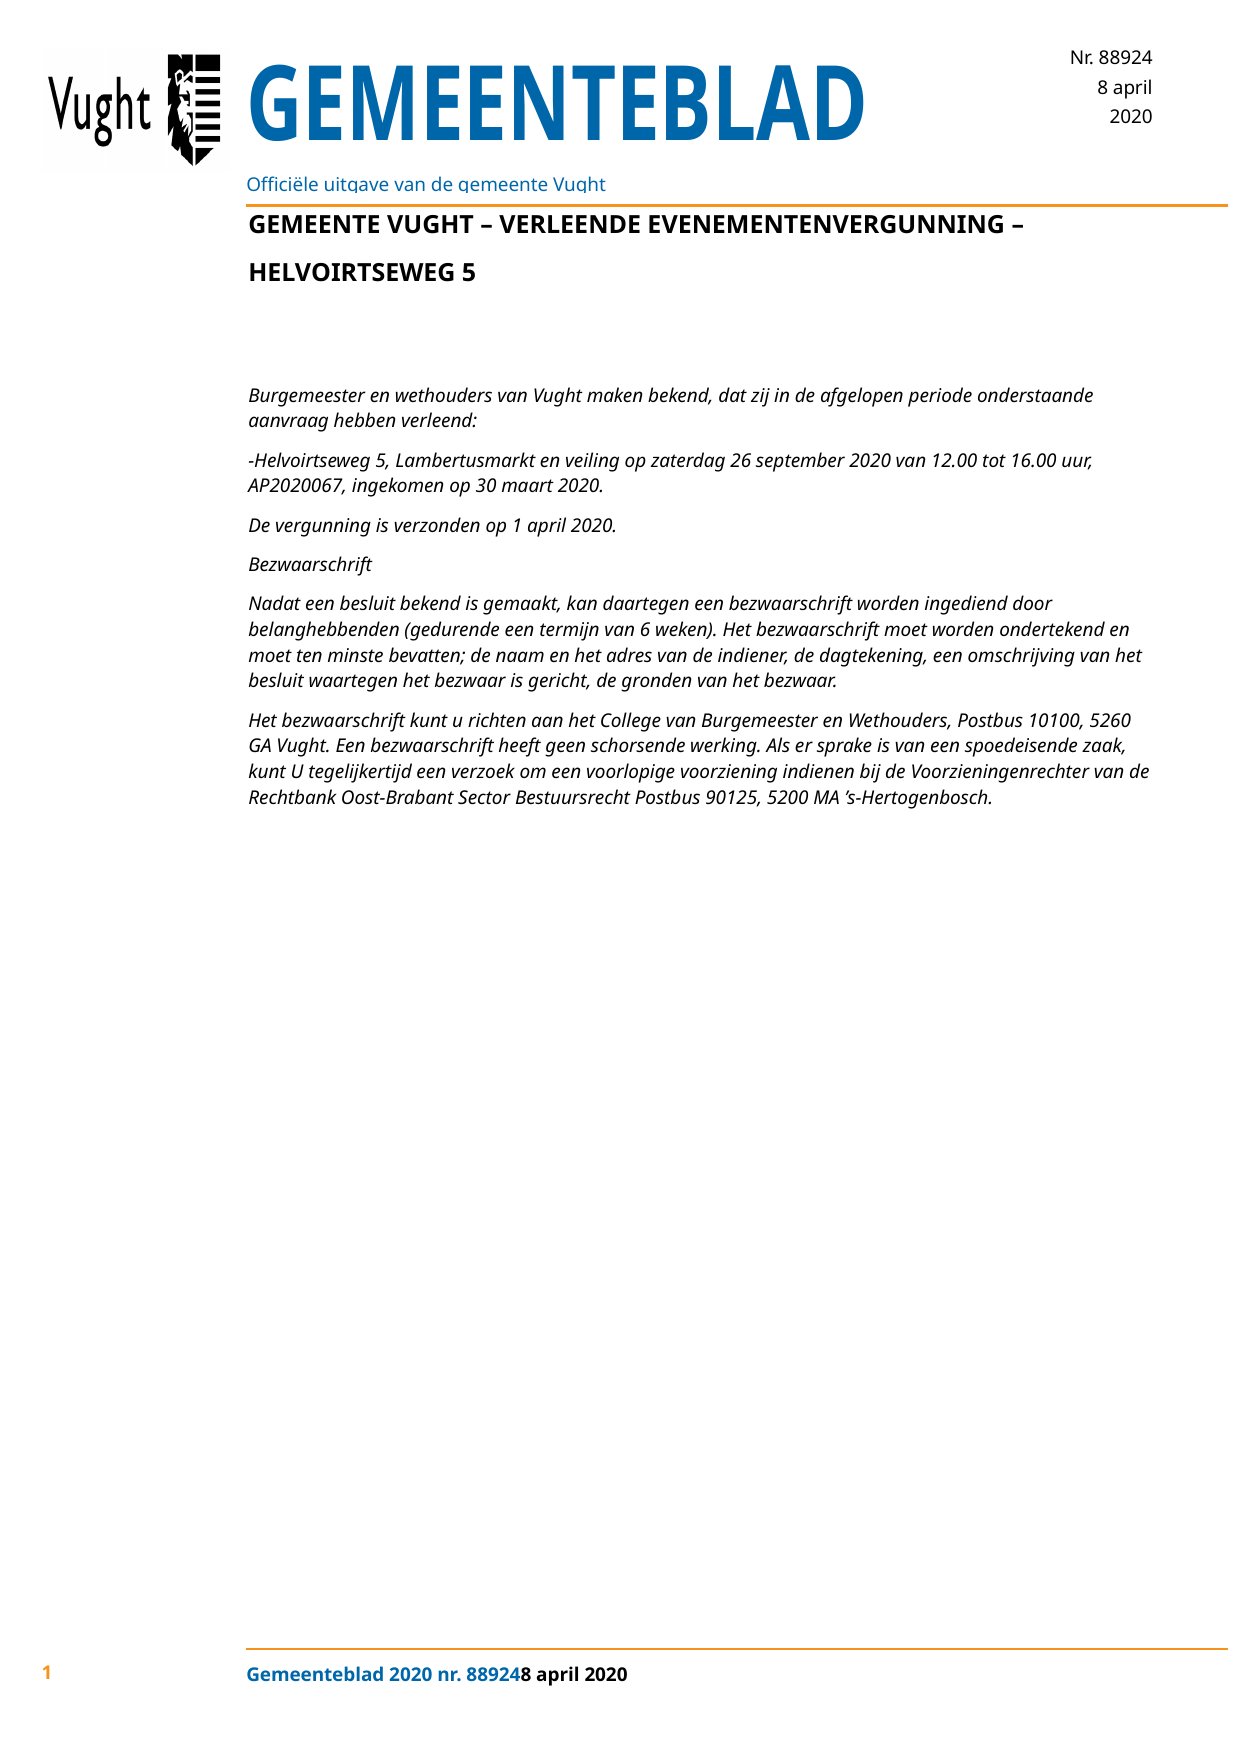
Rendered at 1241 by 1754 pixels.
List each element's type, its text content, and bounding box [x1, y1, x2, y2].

text -Helvoirtseweg 5, Lambertusmarkt en veiling op zaterdag 26 september 2020 van 12.00 tot 16.00 uur, AP2020067, ingekomen op 30 maart 2020. [248, 447, 1152, 498]
text Nadat een besluit bekend is gemaakt, kan daartegen een bezwaarschrift worden ingediend door belanghebbenden (gedurende een termijn van 6 weken). Het bezwaarschrift moet worden ondertekend en moet ten minste bevatten; de naam en het adres van de indiener, de dagtekening, een omschrijving van het besluit waartegen het bezwaar is gericht, de gronden van het bezwaar. [248, 590, 1152, 693]
text GEMEENTE VUGHT – VERLEENDE EVENEMENTENVERGUNNING – HELVOIRTSEWEG 5 [248, 207, 1152, 288]
text Het bezwaarschrift kunt u richten aan het College van Burgemeester en Wethouders, Postbus 10100, 5260 GA Vught. Een bezwaarschrift heeft geen schorsende werking. Als er sprake is van een spoedeisende zaak, kunt U tegelijkertijd een verzoek om een voorlopige voorziening indienen bij de Voorzieningenrechter van de Rechtbank Oost-Brabant Sector Bestuursrecht Postbus 90125, 5200 MA ’s-Hertogenbosch. [248, 707, 1152, 810]
text Bezwaarschrift [248, 551, 1152, 577]
picture [41, 47, 231, 172]
text Burgemeester en wethouders van Vught maken bekend, dat zij in de afgelopen periode onderstaande aanvraag hebben verleend: [248, 382, 1152, 433]
text De vergunning is verzonden op 1 april 2020. [248, 512, 1152, 538]
